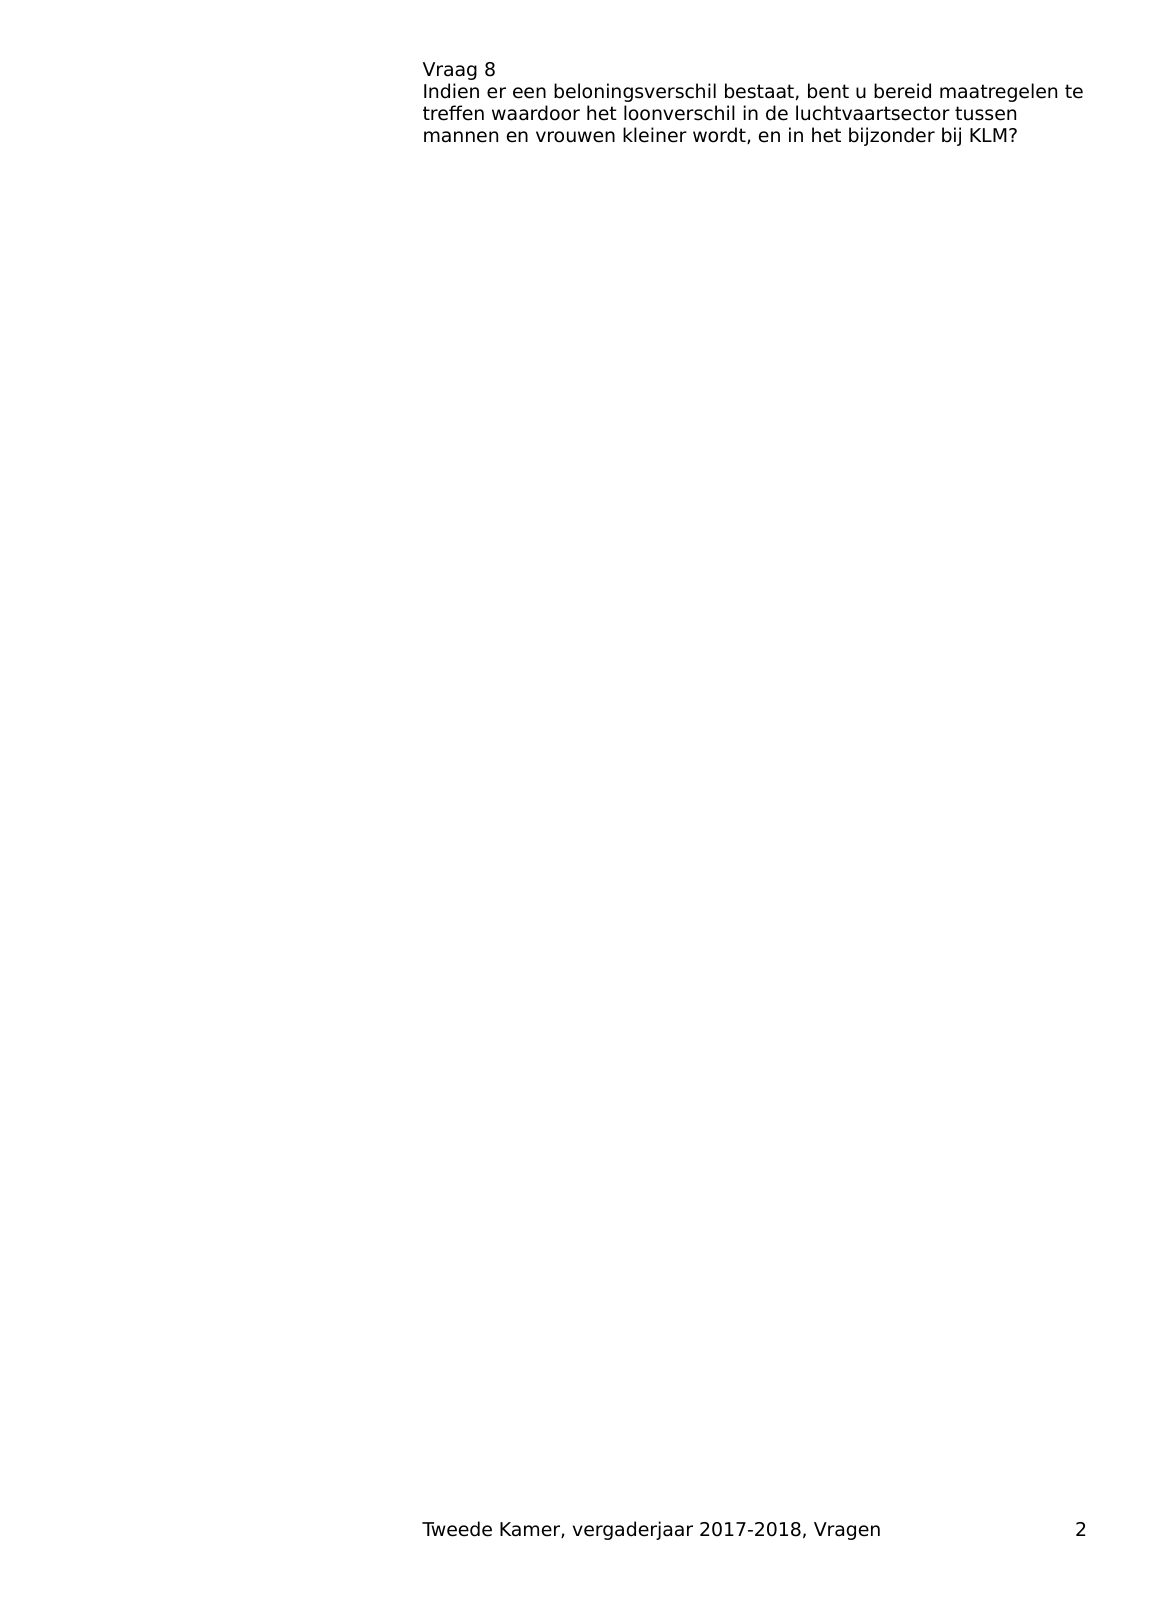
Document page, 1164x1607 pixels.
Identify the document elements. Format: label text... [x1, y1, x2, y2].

text Vraag 8 [422, 59, 1087, 81]
text Indien er een beloningsverschil bestaat, bent u bereid maatregelen te treffen waardoor het loonverschil in de luchtvaartsector tussen mannen en vrouwen kleiner wordt, en in het bijzonder bij KLM? [422, 81, 1087, 147]
